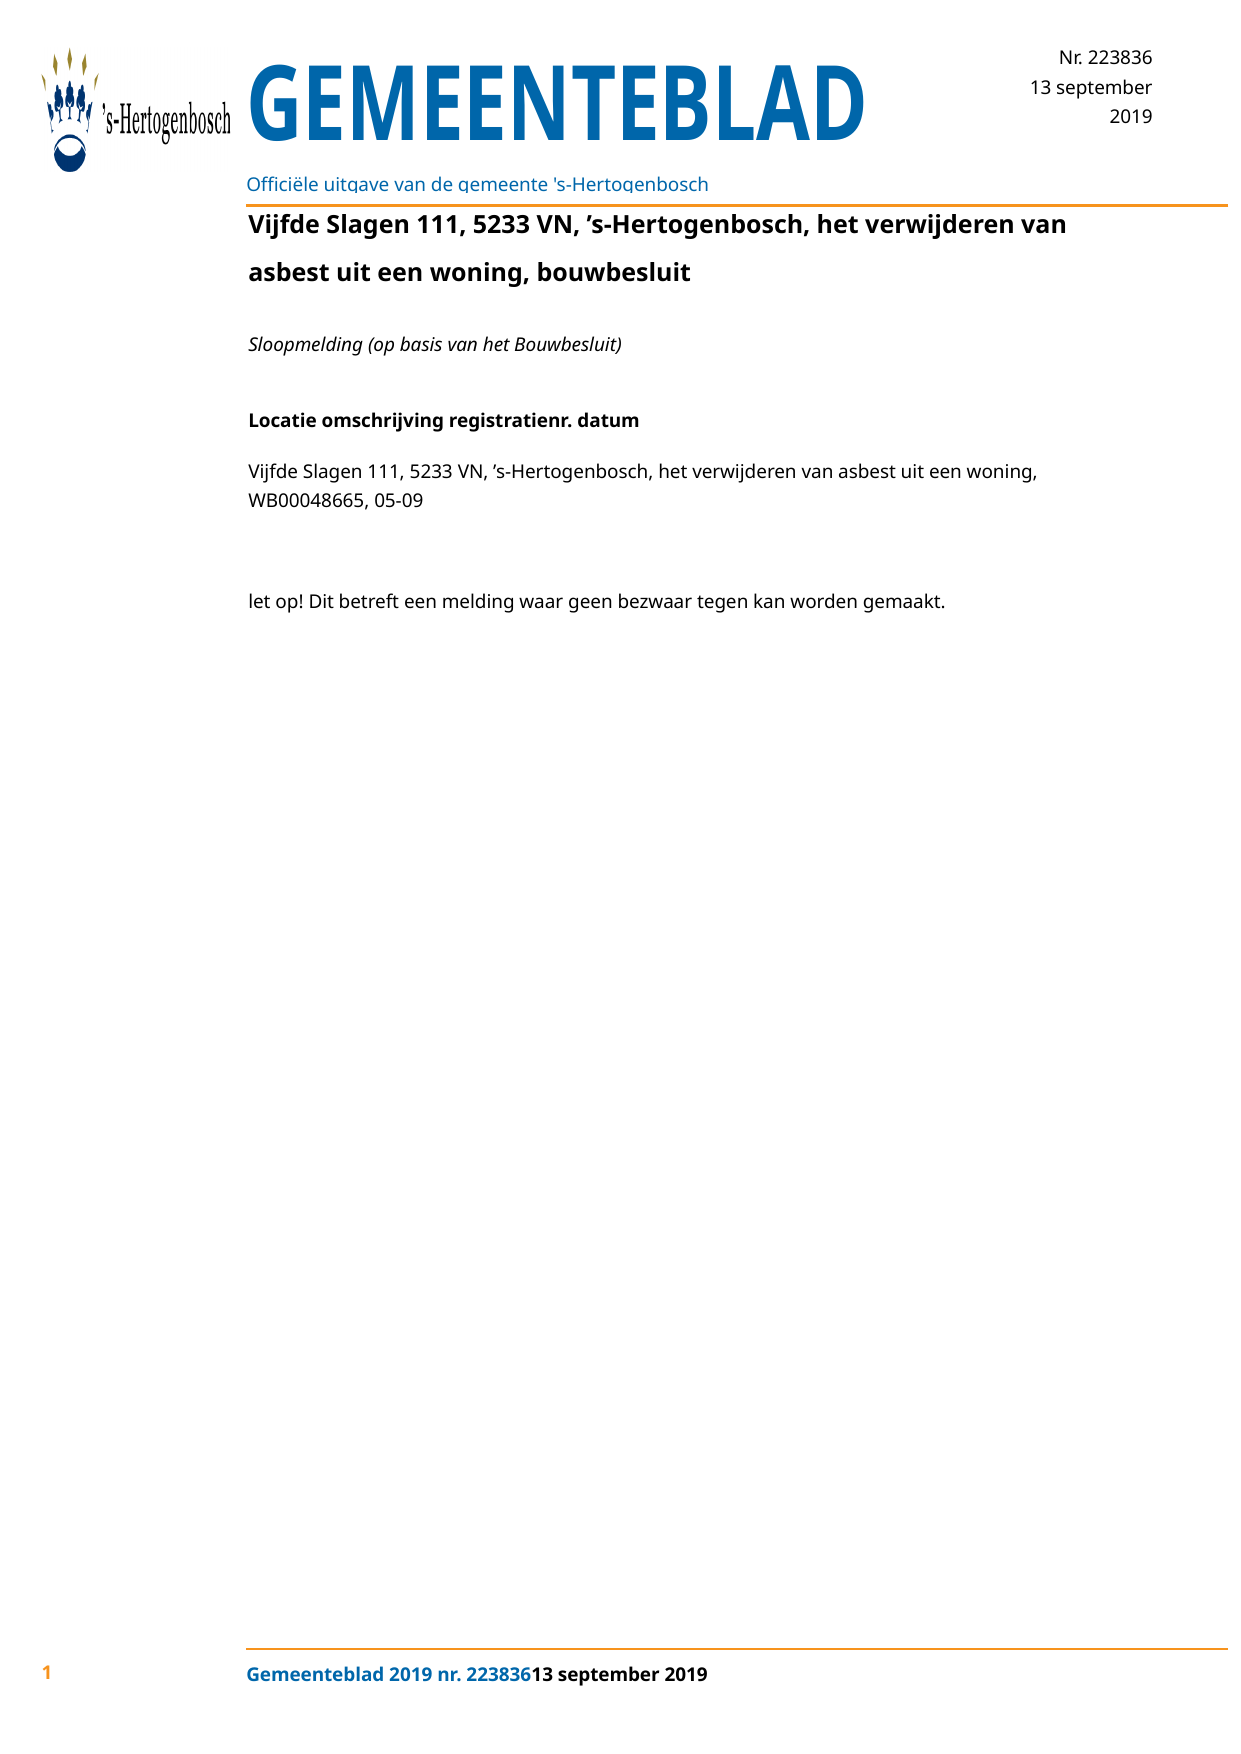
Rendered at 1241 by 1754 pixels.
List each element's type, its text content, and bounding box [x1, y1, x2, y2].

text Vijfde Slagen 111, 5233 VN, ’s-Hertogenbosch, het verwijderen van asbest uit een woning, WB00048665, 05-09 [248, 458, 1152, 513]
text Vijfde Slagen 111, 5233 VN, ’s-Hertogenbosch, het verwijderen van asbest uit een woning, bouwbesluit [248, 207, 1152, 288]
text Locatie omschrijving registratienr. datum [248, 408, 1152, 433]
text let op! Dit betreft een melding waar geen bezwaar tegen kan worden gemaakt. [248, 588, 1152, 614]
picture [41, 47, 231, 172]
text Sloopmelding (op basis van het Bouwbesluit) [248, 331, 1152, 357]
